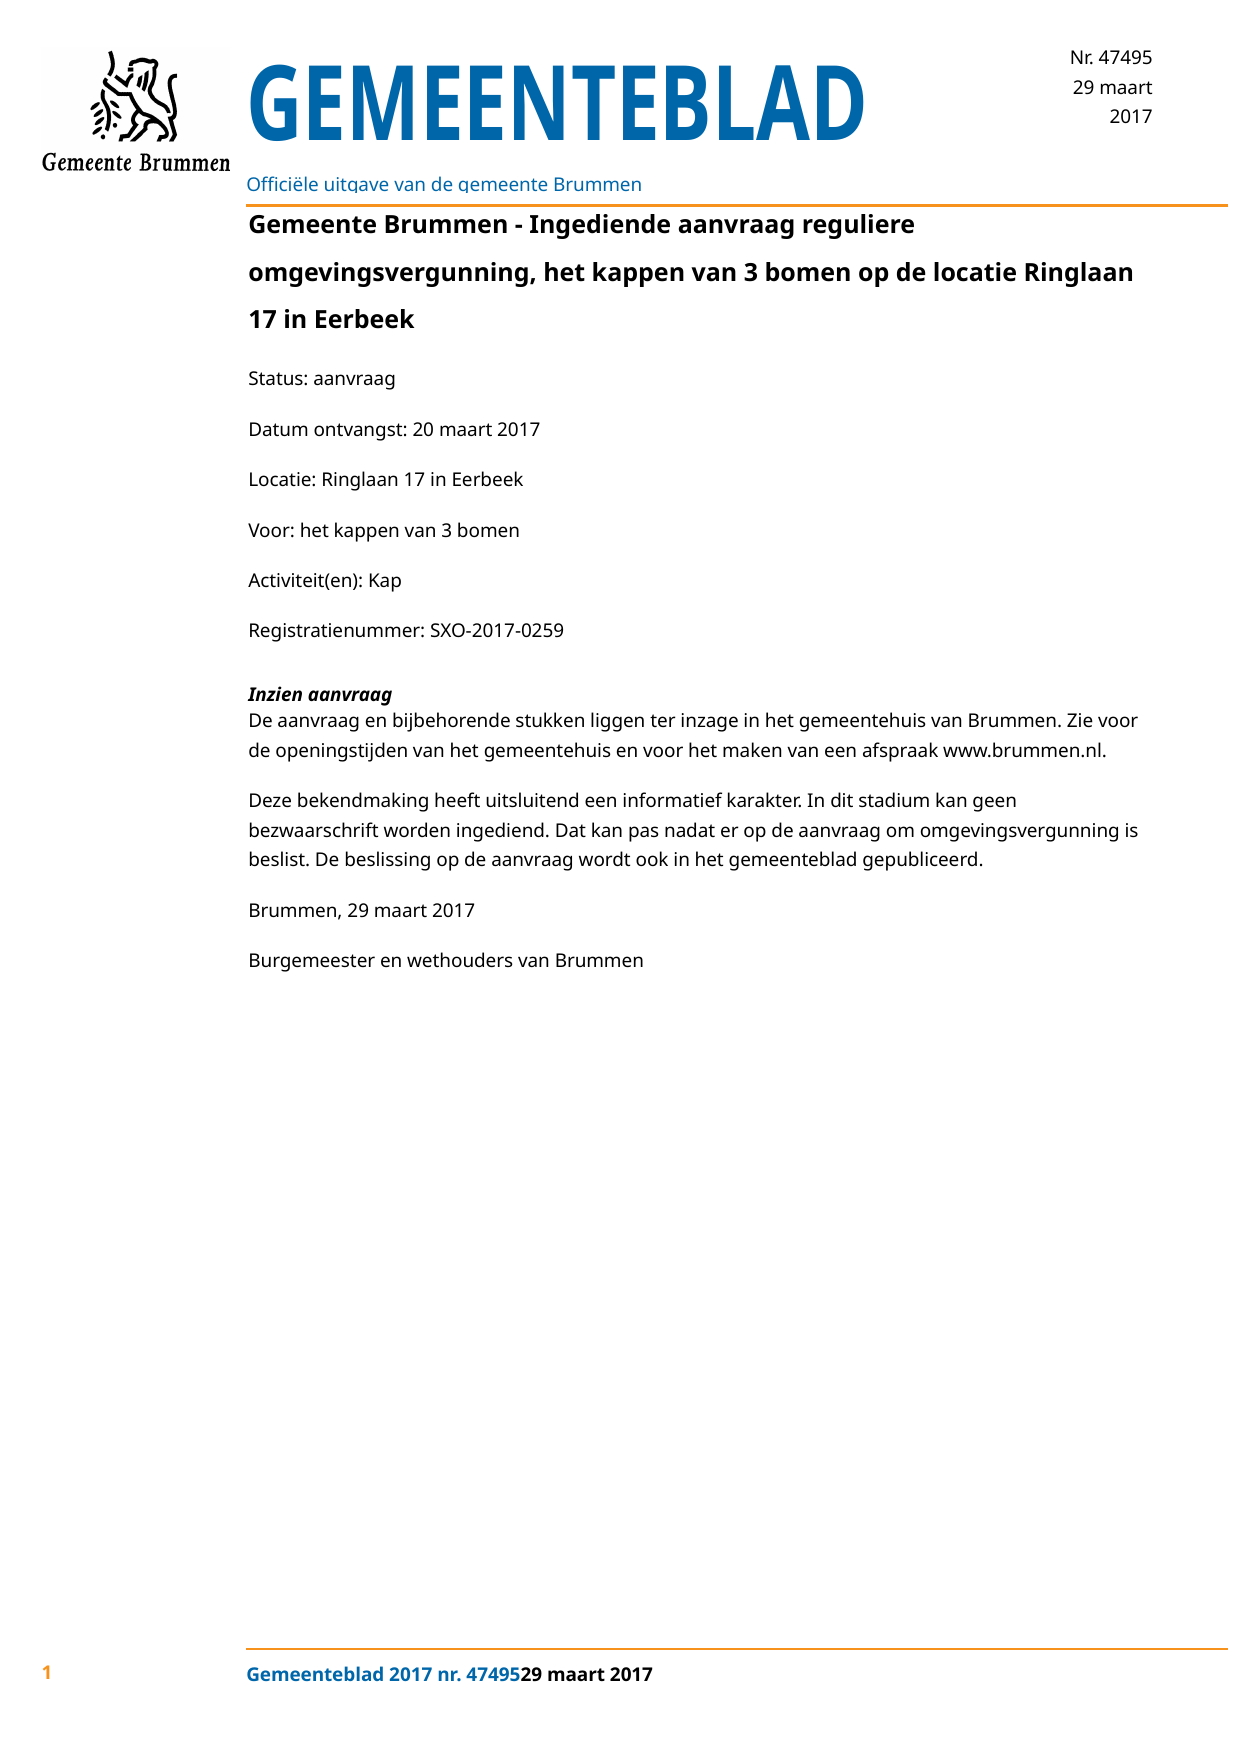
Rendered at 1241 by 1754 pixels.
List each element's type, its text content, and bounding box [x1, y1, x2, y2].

text Locatie: Ringlaan 17 in Eerbeek [248, 466, 1152, 492]
text Gemeente Brummen - Ingediende aanvraag reguliere omgevingsvergunning, het kappen van 3 bomen op de locatie Ringlaan 17 in Eerbeek [248, 207, 1152, 336]
text De aanvraag en bijbehorende stukken liggen ter inzage in het gemeentehuis van Brummen. Zie voor de openingstijden van het gemeentehuis en voor het maken van een afspraak www.brummen.nl. [248, 707, 1152, 763]
text Voor: het kappen van 3 bomen [248, 517, 1152, 542]
picture [41, 47, 231, 172]
text Registratienummer: SXO-2017-0259 [248, 618, 1152, 643]
text Status: aanvraag [248, 366, 1152, 391]
text Activiteit(en): Kap [248, 567, 1152, 593]
text Burgemeester en wethouders van Brummen [248, 947, 1152, 973]
text Deze bekendmaking heeft uitsluitend een informatief karakter. In dit stadium kan geen bezwaarschrift worden ingediend. Dat kan pas nadat er op de aanvraag om omgevingsvergunning is beslist. De beslissing op de aanvraag wordt ook in het gemeenteblad gepubliceerd. [248, 787, 1152, 872]
text Brummen, 29 maart 2017 [248, 897, 1152, 923]
text Inzien aanvraag [248, 682, 1152, 707]
text Datum ontvangst: 20 maart 2017 [248, 416, 1152, 442]
